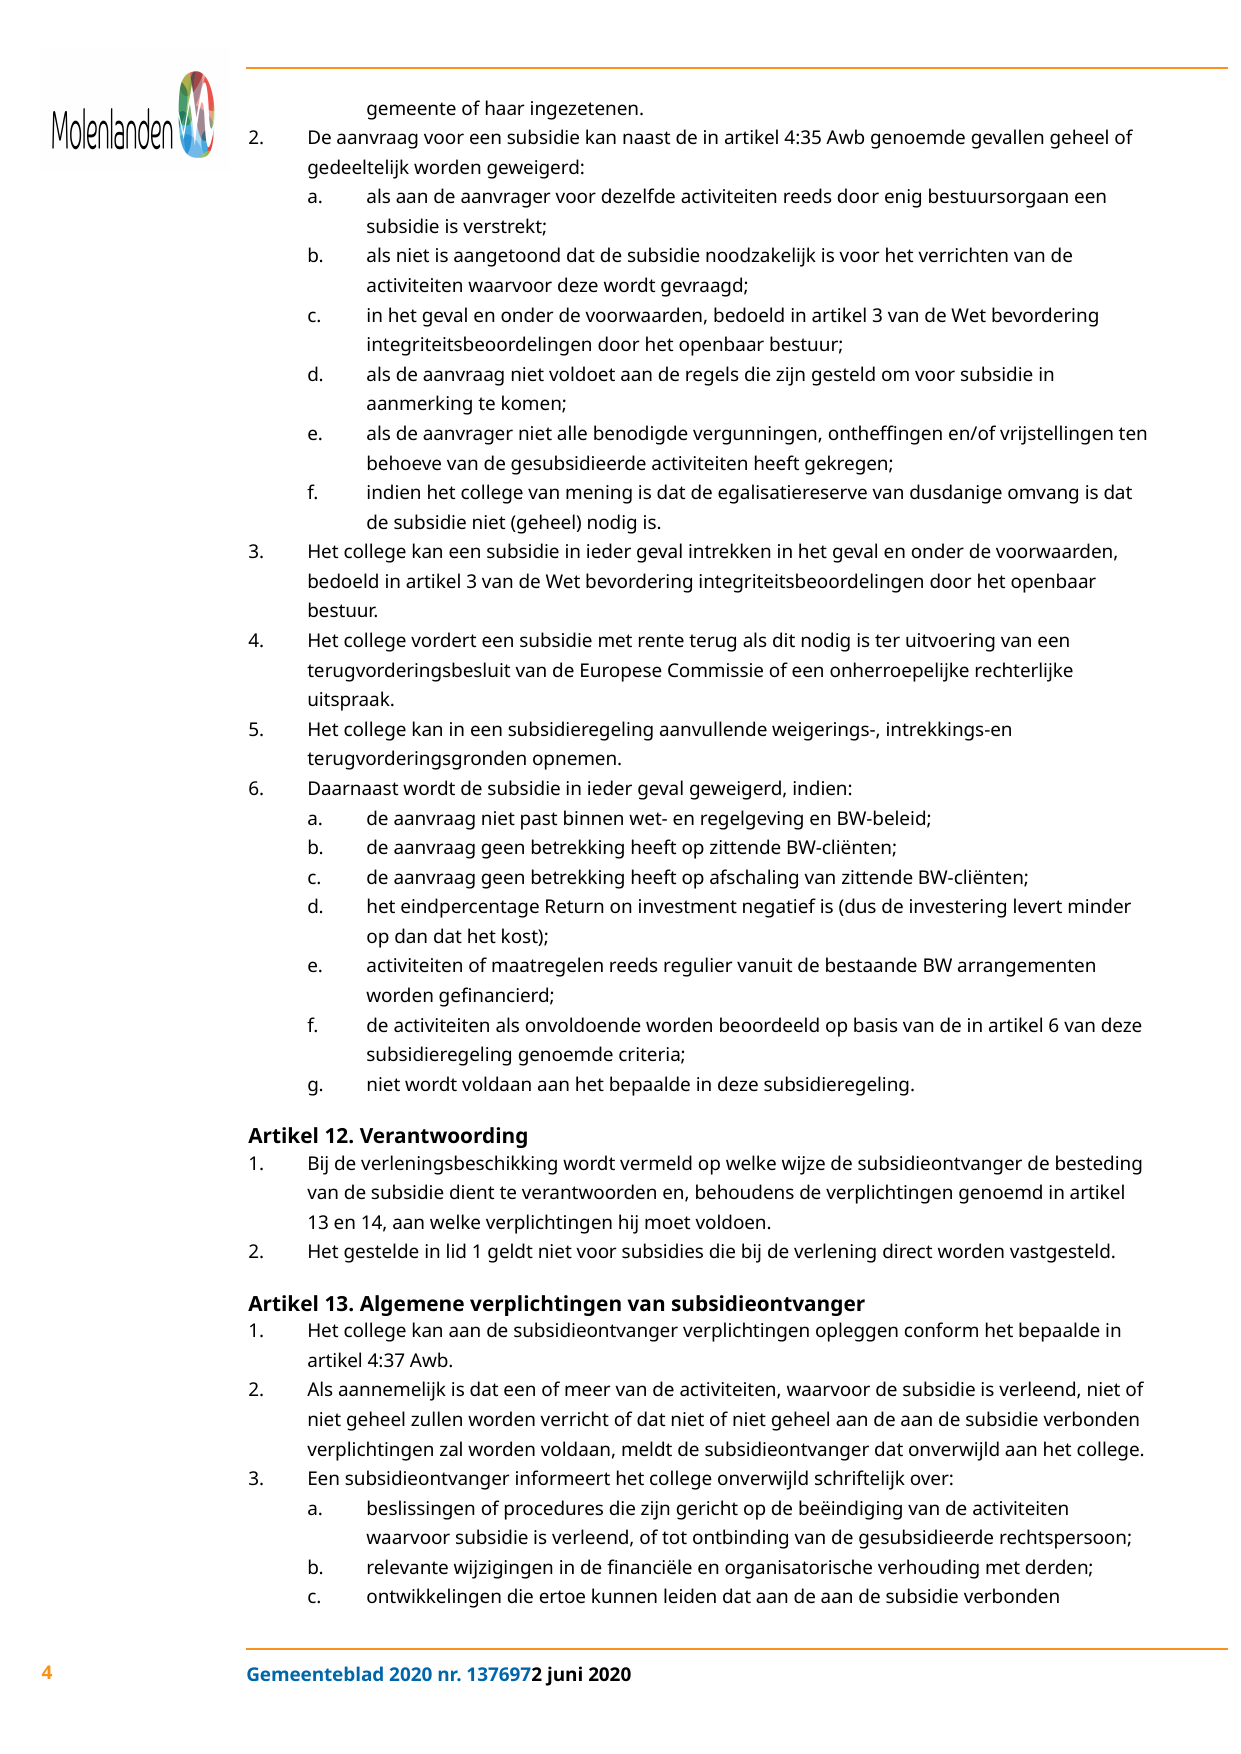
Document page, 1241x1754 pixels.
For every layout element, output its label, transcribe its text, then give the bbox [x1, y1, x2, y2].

list de activiteiten als onvoldoende worden beoordeeld op basis van de in artikel 6 van deze subsidieregeling genoemde criteria; [307, 1012, 1152, 1067]
list Een subsidieontvanger informeert het college onverwijld schriftelijk over: [248, 1465, 1152, 1491]
text Artikel 12. Verantwoording [248, 1121, 1152, 1150]
list relevante wijzigingen in de financiële en organisatorische verhouding met derden; [307, 1554, 1152, 1580]
list ontwikkelingen die ertoe kunnen leiden dat aan de aan de subsidie verbonden [307, 1584, 1152, 1609]
list Het college vordert een subsidie met rente terug als dit nodig is ter uitvoering van een terugvorderingsbesluit van de Europese Commissie of een onherroepelijke rechterlijke uitspraak. [248, 627, 1152, 712]
list als de aanvrager niet alle benodigde vergunningen, ontheffingen en/of vrijstellingen ten behoeve van de gesubsidieerde activiteiten heeft gekregen; [307, 420, 1152, 476]
list Bij de verleningsbeschikking wordt vermeld op welke wijze de subsidieontvanger de besteding van de subsidie dient te verantwoorden en, behoudens de verplichtingen genoemd in artikel 13 en 14, aan welke verplichtingen hij moet voldoen. [248, 1150, 1152, 1235]
list als de aanvraag niet voldoet aan de regels die zijn gesteld om voor subsidie in aanmerking te komen; [307, 361, 1152, 416]
list Het college kan een subsidie in ieder geval intrekken in het geval en onder de voorwaarden, bedoeld in artikel 3 van de Wet bevordering integriteitsbeoordelingen door het openbaar bestuur. [248, 538, 1152, 623]
list de aanvraag geen betrekking heeft op afschaling van zittende BW-cliënten; [307, 864, 1152, 890]
list als aan de aanvrager voor dezelfde activiteiten reeds door enig bestuursorgaan een subsidie is verstrekt; [307, 183, 1152, 239]
list de aanvraag niet past binnen wet- en regelgeving en BW-beleid; [307, 805, 1152, 831]
list indien het college van mening is dat de egalisatiereserve van dusdanige omvang is dat de subsidie niet (geheel) nodig is. [307, 479, 1152, 535]
list Daarnaast wordt de subsidie in ieder geval geweigerd, indien: [248, 775, 1152, 801]
list beslissingen of procedures die zijn gericht op de beëindiging van de activiteiten waarvoor subsidie is verleend, of tot ontbinding van de gesubsidieerde rechtspersoon; [307, 1495, 1152, 1550]
list gemeente of haar ingezetenen. [307, 95, 1152, 121]
list Het college kan aan de subsidieontvanger verplichtingen opleggen conform het bepaalde in artikel 4:37 Awb. [248, 1317, 1152, 1373]
text Artikel 13. Algemene verplichtingen van subsidieontvanger [248, 1289, 1152, 1317]
list Als aannemelijk is dat een of meer van de activiteiten, waarvoor de subsidie is verleend, niet of niet geheel zullen worden verricht of dat niet of niet geheel aan de aan de subsidie verbonden verplichtingen zal worden voldaan, meldt de subsidieontvanger dat onverwijld aan het college. [248, 1377, 1152, 1462]
list in het geval en onder de voorwaarden, bedoeld in artikel 3 van de Wet bevordering integriteitsbeoordelingen door het openbaar bestuur; [307, 302, 1152, 357]
picture [41, 47, 231, 172]
list activiteiten of maatregelen reeds regulier vanuit de bestaande BW arrangementen worden gefinancierd; [307, 953, 1152, 1008]
list niet wordt voldaan aan het bepaalde in deze subsidieregeling. [307, 1071, 1152, 1097]
list Het gestelde in lid 1 geldt niet voor subsidies die bij de verlening direct worden vastgesteld. [248, 1239, 1152, 1264]
list Het college kan in een subsidieregeling aanvullende weigerings-, intrekkings-en terugvorderingsgronden opnemen. [248, 716, 1152, 771]
list de aanvraag geen betrekking heeft op zittende BW-cliënten; [307, 834, 1152, 860]
list als niet is aangetoond dat de subsidie noodzakelijk is voor het verrichten van de activiteiten waarvoor deze wordt gevraagd; [307, 243, 1152, 298]
list De aanvraag voor een subsidie kan naast de in artikel 4:35 Awb genoemde gevallen geheel of gedeeltelijk worden geweigerd: [248, 124, 1152, 180]
list het eindpercentage Return on investment negatief is (dus de investering levert minder op dan dat het kost); [307, 893, 1152, 949]
